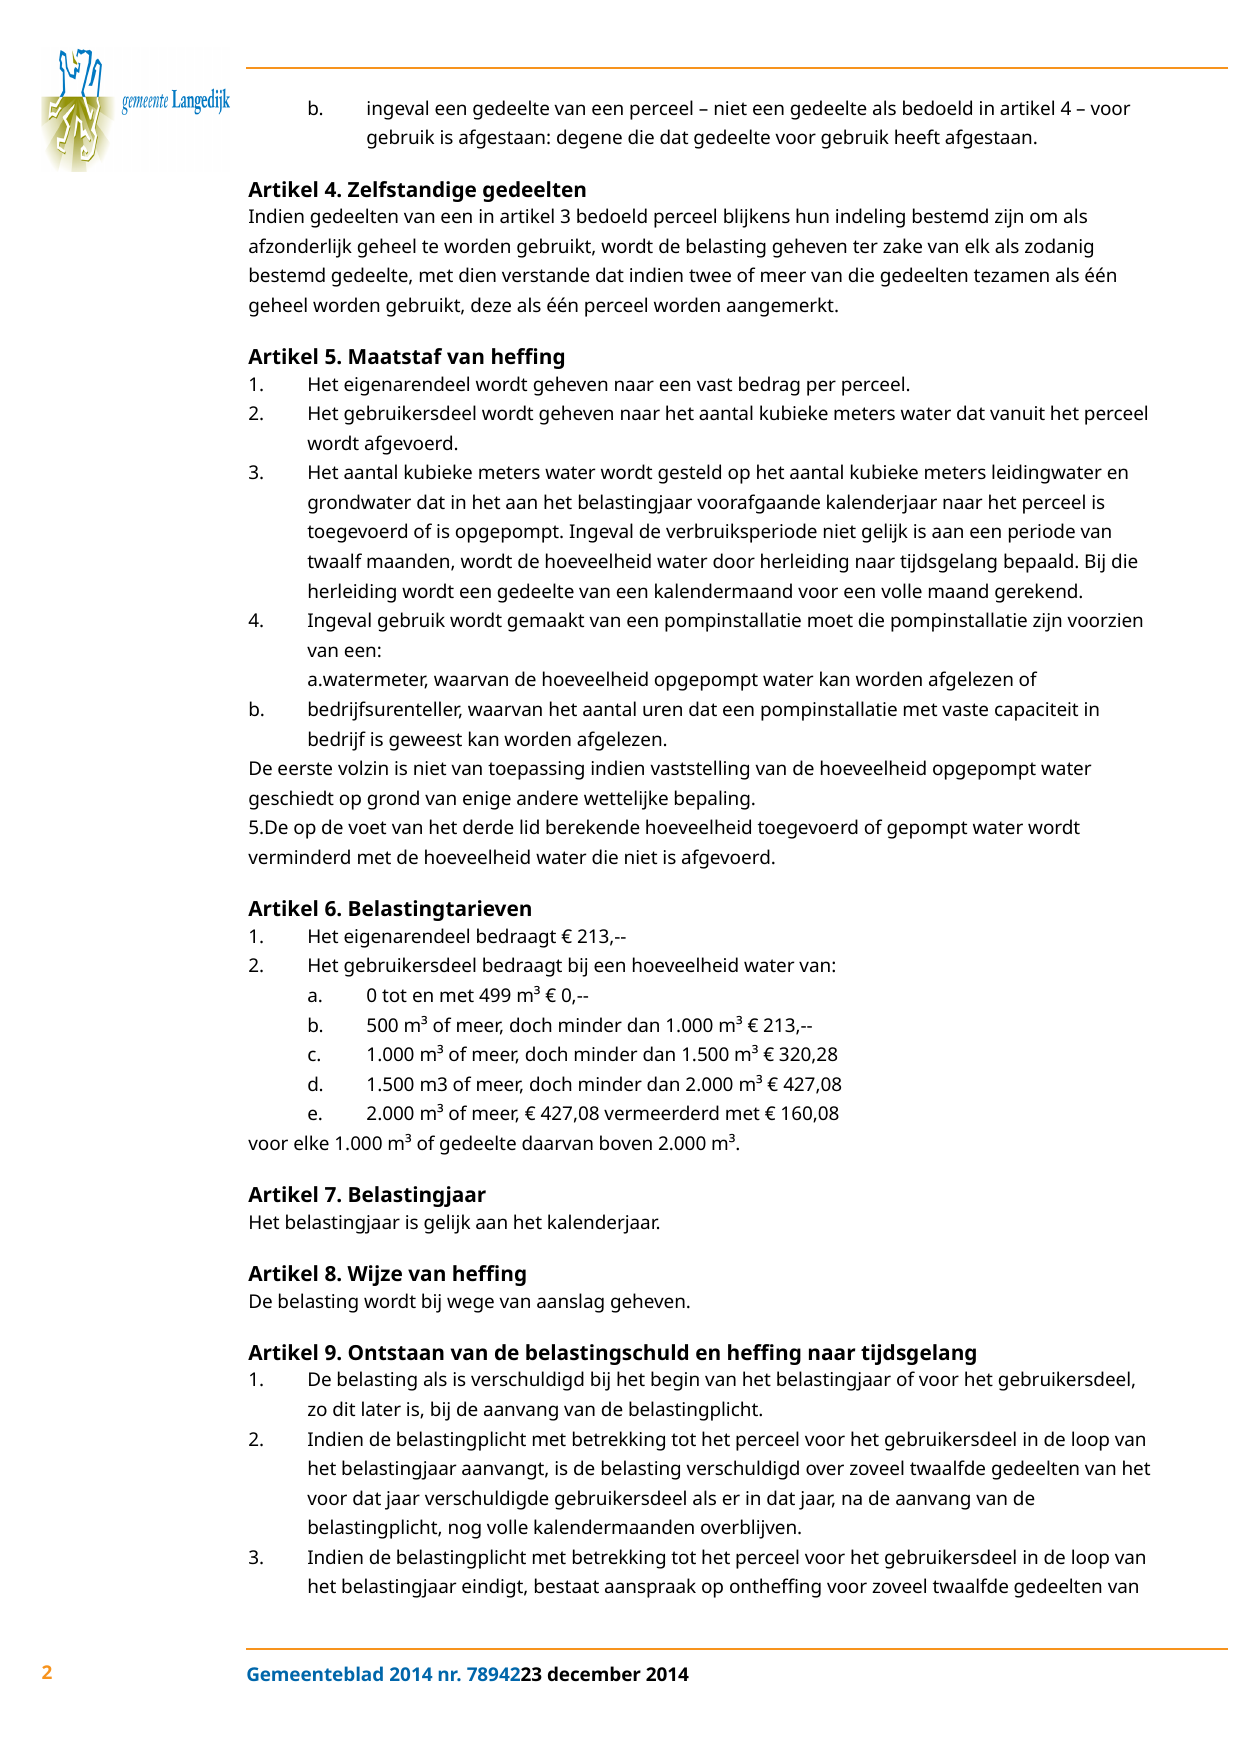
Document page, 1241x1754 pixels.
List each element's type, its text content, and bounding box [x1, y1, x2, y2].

list Indien de belastingplicht met betrekking tot het perceel voor het gebruikersdeel in de loop van het belastingjaar eindigt, bestaat aanspraak op ontheffing voor zoveel twaalfde gedeelten van [248, 1544, 1152, 1599]
text De belasting wordt bij wege van aanslag geheven. [248, 1288, 1152, 1313]
list Het eigenarendeel bedraagt € 213,-- [248, 923, 1152, 949]
text Artikel 9. Ontstaan van de belastingschuld en heffing naar tijdsgelang [248, 1338, 1152, 1367]
list 0 tot en met 499 m³ € 0,-- [307, 982, 1152, 1008]
list bedrijfsurenteller, waarvan het aantal uren dat een pompinstallatie met vaste capaciteit in bedrijf is geweest kan worden afgelezen. [248, 696, 1152, 752]
text Artikel 5. Maatstaf van heffing [248, 342, 1152, 371]
text voor elke 1.000 m³ of gedeelte daarvan boven 2.000 m³. [248, 1130, 1152, 1156]
list Het aantal kubieke meters water wordt gesteld op het aantal kubieke meters leidingwater en grondwater dat in het aan het belastingjaar voorafgaande kalenderjaar naar het perceel is toegevoerd of is opgepompt. Ingeval de verbruiksperiode niet gelijk is aan een periode van twaalf maanden, wordt de hoeveelheid water door herleiding naar tijdsgelang bepaald. Bij die herleiding wordt een gedeelte van een kalendermaand voor een volle maand gerekend. [248, 459, 1152, 604]
list ingeval een gedeelte van een perceel – niet een gedeelte als bedoeld in artikel 4 – voor gebruik is afgestaan: degene die dat gedeelte voor gebruik heeft afgestaan. [307, 95, 1152, 150]
list Indien de belastingplicht met betrekking tot het perceel voor het gebruikersdeel in de loop van het belastingjaar aanvangt, is de belasting verschuldigd over zoveel twaalfde gedeelten van het voor dat jaar verschuldigde gebruikersdeel als er in dat jaar, na de aanvang van de belastingplicht, nog volle kalendermaanden overblijven. [248, 1426, 1152, 1540]
list a.watermeter, waarvan de hoeveelheid opgepompt water kan worden afgelezen of [248, 667, 1152, 692]
text Het belastingjaar is gelijk aan het kalenderjaar. [248, 1209, 1152, 1235]
list 1.500 m3 of meer, doch minder dan 2.000 m³ € 427,08 [307, 1071, 1152, 1097]
list Het gebruikersdeel wordt geheven naar het aantal kubieke meters water dat vanuit het perceel wordt afgevoerd. [248, 400, 1152, 456]
text Artikel 7. Belastingjaar [248, 1181, 1152, 1209]
list 500 m³ of meer, doch minder dan 1.000 m³ € 213,-- [307, 1012, 1152, 1037]
list Het eigenarendeel wordt geheven naar een vast bedrag per perceel. [248, 371, 1152, 397]
text Indien gedeelten van een in artikel 3 bedoeld perceel blijkens hun indeling bestemd zijn om als afzonderlijk geheel te worden gebruikt, wordt de belasting geheven ter zake van elk als zodanig bestemd gedeelte, met dien verstande dat indien twee of meer van die gedeelten tezamen als één geheel worden gebruikt, deze als één perceel worden aangemerkt. [248, 203, 1152, 318]
list Ingeval gebruik wordt gemaakt van een pompinstallatie moet die pompinstallatie zijn voorzien van een: [248, 607, 1152, 663]
text 5.De op de voet van het derde lid berekende hoeveelheid toegevoerd of gepompt water wordt verminderd met de hoeveelheid water die niet is afgevoerd. [248, 814, 1152, 870]
list 1.000 m³ of meer, doch minder dan 1.500 m³ € 320,28 [307, 1041, 1152, 1067]
text De eerste volzin is niet van toepassing indien vaststelling van de hoeveelheid opgepompt water geschiedt op grond van enige andere wettelijke bepaling. [248, 755, 1152, 811]
text Artikel 6. Belastingtarieven [248, 894, 1152, 923]
list De belasting als is verschuldigd bij het begin van het belastingjaar of voor het gebruikersdeel, zo dit later is, bij de aanvang van de belastingplicht. [248, 1367, 1152, 1422]
text Artikel 4. Zelfstandige gedeelten [248, 175, 1152, 203]
list Het gebruikersdeel bedraagt bij een hoeveelheid water van: [248, 953, 1152, 978]
text Artikel 8. Wijze van heffing [248, 1259, 1152, 1288]
list 2.000 m³ of meer, € 427,08 vermeerderd met € 160,08 [307, 1101, 1152, 1126]
picture [41, 47, 231, 172]
